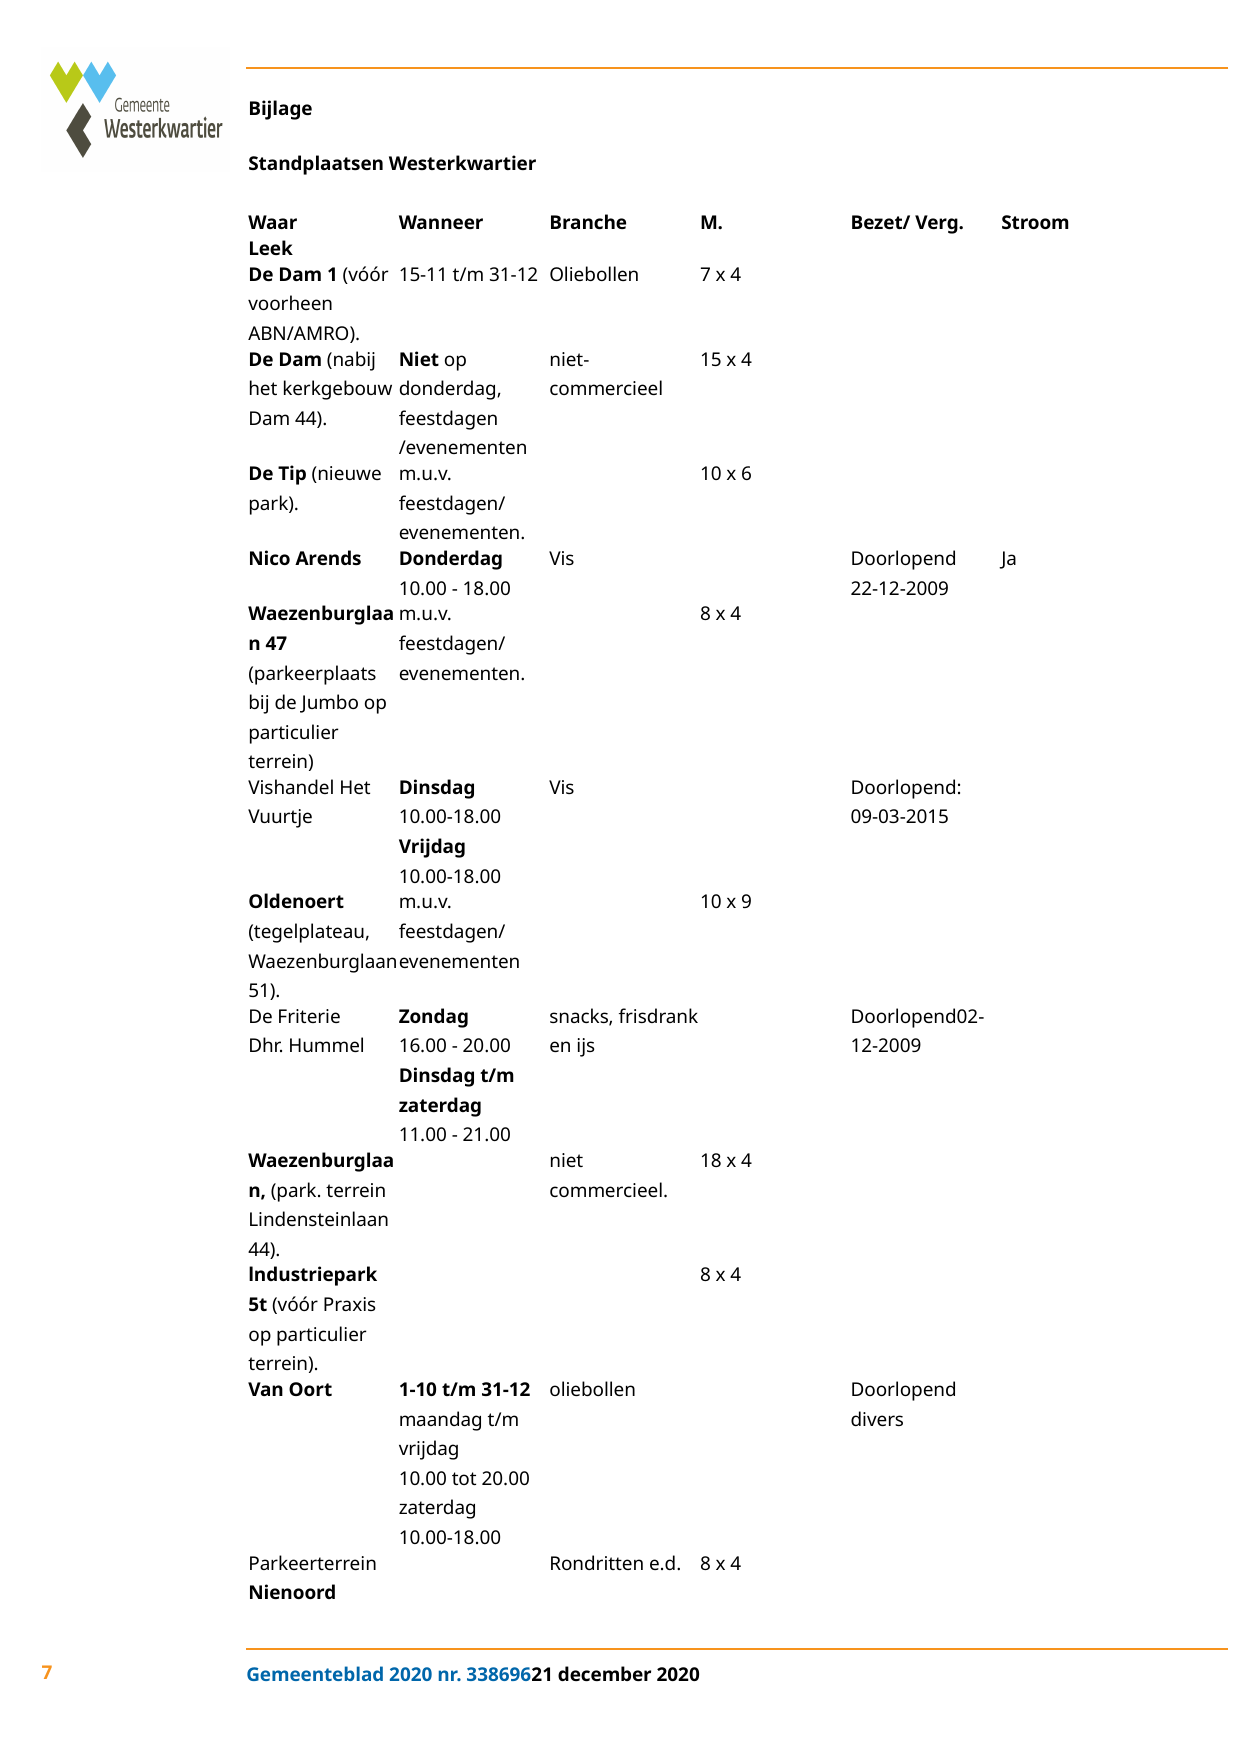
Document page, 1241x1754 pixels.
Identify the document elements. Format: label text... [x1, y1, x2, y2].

table_cell [850, 1147, 1001, 1262]
text Standplaatsen Westerkwartier [248, 150, 1152, 176]
table_cell 10 x 9 [700, 889, 850, 1003]
table_cell [1001, 460, 1152, 545]
table_cell [1001, 1262, 1152, 1376]
table_cell [850, 460, 1001, 545]
table_cell [1001, 1376, 1152, 1550]
table_cell [1001, 1147, 1152, 1262]
table_cell 18 x 4 [700, 1147, 850, 1262]
table_cell [549, 1262, 700, 1376]
table_cell Nico Arends [248, 545, 398, 601]
table_cell Parkeerterrein Nienoord [248, 1550, 398, 1605]
table_cell 8 x 4 [700, 1550, 850, 1605]
table_cell [700, 545, 850, 601]
table_header Branche [549, 210, 700, 235]
table_cell niet commercieel. [549, 1147, 700, 1262]
table_cell De Tip (nieuwe park). [248, 460, 398, 545]
table_cell 15-11 t/m 31-12 [399, 261, 549, 346]
table_cell De Friterie Dhr. Hummel [248, 1003, 398, 1147]
table_cell m.u.v. feestdagen/ evenementen [399, 889, 549, 1003]
table_cell Leek [248, 235, 398, 261]
table_cell 10 x 6 [700, 460, 850, 545]
table_cell niet-commercieel [549, 346, 700, 460]
table_cell Vishandel Het Vuurtje [248, 774, 398, 889]
table_cell Niet op donderdag, feestdagen /evenementen [399, 346, 549, 460]
table_cell [850, 261, 1001, 346]
table_cell [700, 1376, 850, 1550]
text Bijlage [248, 95, 1152, 121]
table_cell De Dam (nabij het kerkgebouw Dam 44). [248, 346, 398, 460]
table_cell 15 x 4 [700, 346, 850, 460]
table_cell Zondag 16.00 - 20.00 Dinsdag t/m zaterdag 11.00 - 21.00 [399, 1003, 549, 1147]
table_cell [1001, 889, 1152, 1003]
table_cell Doorlopend02-12-2009 [850, 1003, 1001, 1147]
table_cell Ja [1001, 545, 1152, 601]
table_cell [549, 889, 700, 1003]
table_cell m.u.v. feestdagen/ evenementen. [399, 460, 549, 545]
table_cell Waezenburglaan 47 (parkeerplaats bij de Jumbo op particulier terrein) [248, 601, 398, 774]
table_cell Doorlopend divers [850, 1376, 1001, 1550]
table_cell [549, 460, 700, 545]
table_cell [850, 346, 1001, 460]
table_cell Rondritten e.d. [549, 1550, 700, 1605]
picture [41, 47, 231, 172]
table_cell oliebollen [549, 1376, 700, 1550]
table_cell Van Oort [248, 1376, 398, 1550]
table_cell [1001, 1550, 1152, 1605]
table_cell [1001, 1003, 1152, 1147]
table_cell 8 x 4 [700, 1262, 850, 1376]
table_cell Vis [549, 774, 700, 889]
table_cell [1001, 261, 1152, 346]
table_cell [549, 601, 700, 774]
table_cell [700, 774, 850, 889]
table_header M. [700, 210, 850, 235]
table_header Stroom [1001, 210, 1152, 235]
table_header Waar [248, 210, 398, 235]
table_cell [1001, 346, 1152, 460]
table_cell snacks, frisdrank en ijs [549, 1003, 700, 1147]
table_cell 8 x 4 [700, 601, 850, 774]
table_cell [399, 235, 1152, 261]
table_cell 7 x 4 [700, 261, 850, 346]
table_cell [399, 1147, 549, 1262]
table_cell [850, 1262, 1001, 1376]
table_cell Waezenburglaan, (park. terrein Lindensteinlaan 44). [248, 1147, 398, 1262]
table_cell m.u.v. feestdagen/ evenementen. [399, 601, 549, 774]
table_cell [850, 1550, 1001, 1605]
table_cell Doorlopend: 09-03-2015 [850, 774, 1001, 889]
table_cell 1-10 t/m 31-12 maandag t/m vrijdag 10.00 tot 20.00 zaterdag 10.00-18.00 [399, 1376, 549, 1550]
table_cell [1001, 774, 1152, 889]
table_cell [700, 1003, 850, 1147]
table_cell Dinsdag 10.00-18.00 Vrijdag 10.00-18.00 [399, 774, 549, 889]
table_cell Donderdag 10.00 - 18.00 [399, 545, 549, 601]
table_cell Vis [549, 545, 700, 601]
table_cell [850, 601, 1001, 774]
table_header Wanneer [399, 210, 549, 235]
table_cell Oldenoert (tegelplateau, Waezenburglaan 51). [248, 889, 398, 1003]
table_cell [850, 889, 1001, 1003]
table_cell Oliebollen [549, 261, 700, 346]
table_cell [399, 1550, 549, 1605]
table_cell De Dam 1 (vóór voorheen ABN/AMRO). [248, 261, 398, 346]
table_cell [399, 1262, 549, 1376]
table_cell [1001, 601, 1152, 774]
table_cell lndustriepark 5t (vóór Praxis op particulier terrein). [248, 1262, 398, 1376]
table_header Bezet/ Verg. [850, 210, 1001, 235]
table_cell Doorlopend 22-12-2009 [850, 545, 1001, 601]
